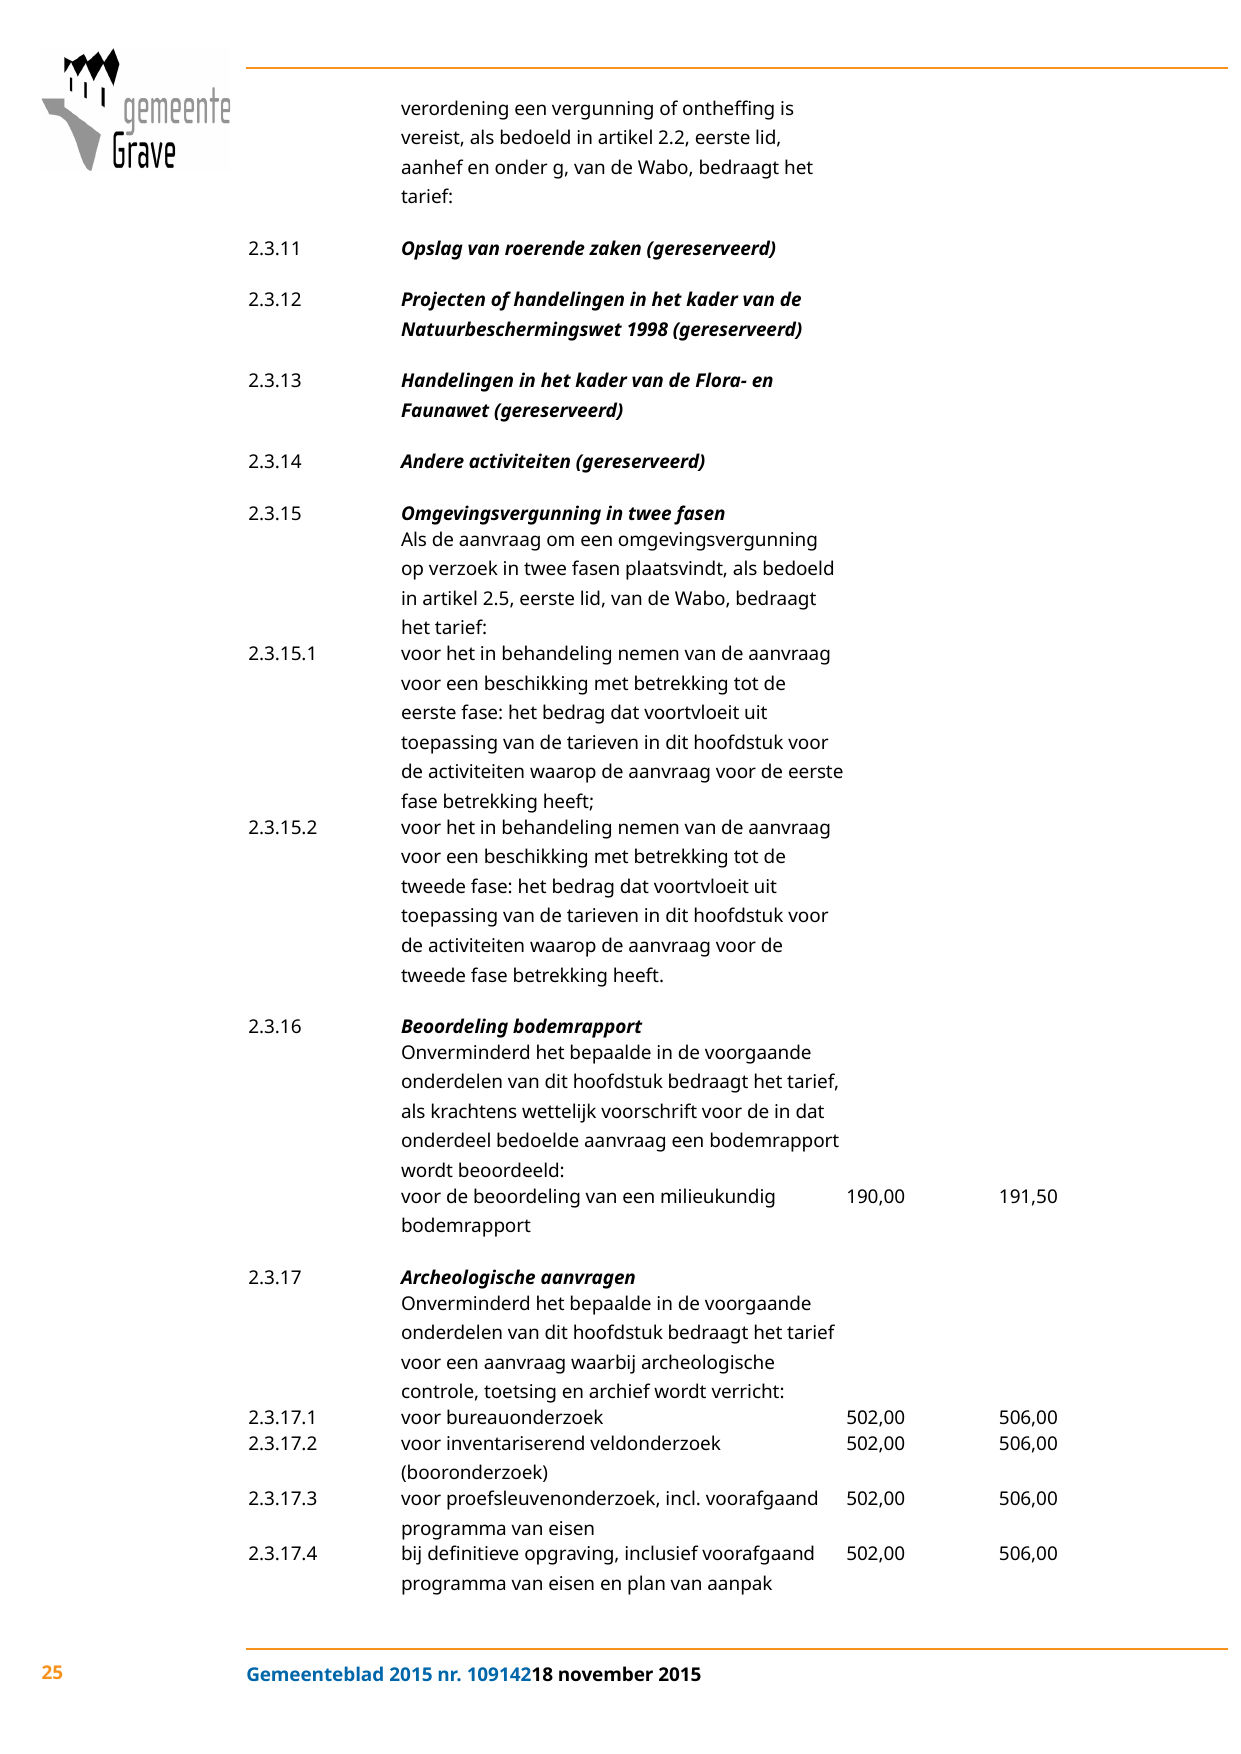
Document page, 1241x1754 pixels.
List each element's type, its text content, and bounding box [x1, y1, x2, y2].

table_cell [846, 1238, 999, 1264]
table_cell [999, 261, 1152, 286]
table_cell [248, 988, 401, 1013]
table_cell [999, 526, 1152, 640]
table_cell [248, 1290, 401, 1404]
table_cell 502,00 [846, 1404, 999, 1430]
table_cell 502,00 [846, 1485, 999, 1541]
table_cell [248, 526, 401, 640]
table_cell [846, 1039, 999, 1183]
table_cell 2.3.17.4 [248, 1541, 401, 1596]
table_cell 506,00 [999, 1404, 1152, 1430]
table_cell [846, 342, 999, 367]
table_cell [999, 500, 1152, 526]
table_cell [846, 449, 999, 474]
table_cell [401, 342, 846, 367]
table_cell [401, 474, 846, 500]
table_cell Archeologische aanvragen [401, 1264, 846, 1290]
table_cell Onverminderd het bepaalde in de voorgaande onderdelen van dit hoofdstuk bedraagt het tarief, als krachtens wettelijk voorschrift voor de in dat onderdeel bedoelde aanvraag een bodemrapport wordt beoordeeld: [401, 1039, 846, 1183]
table_cell 2.3.14 [248, 449, 401, 474]
table_cell 2.3.15.1 [248, 640, 401, 814]
table_cell [846, 814, 999, 987]
table_cell voor het in behandeling nemen van de aanvraag voor een beschikking met betrekking tot de eerste fase: het bedrag dat voortvloeit uit toepassing van de tarieven in dit hoofdstuk voor de activiteiten waarop de aanvraag voor de eerste fase betrekking heeft; [401, 640, 846, 814]
table_cell [248, 474, 401, 500]
table_cell [846, 500, 999, 526]
table_cell [999, 1039, 1152, 1183]
table_cell 2.3.17.3 [248, 1485, 401, 1541]
table_cell [248, 342, 401, 367]
table_cell voor bureauonderzoek [401, 1404, 846, 1430]
table_cell 506,00 [999, 1430, 1152, 1485]
table_cell [401, 423, 846, 448]
table_cell [248, 1183, 401, 1238]
table_cell 2.3.15.2 [248, 814, 401, 987]
table_cell Als de aanvraag om een omgevingsvergunning op verzoek in twee fasen plaatsvindt, als bedoeld in artikel 2.5, eerste lid, van de Wabo, bedraagt het tarief: [401, 526, 846, 640]
table_cell [846, 423, 999, 448]
table_cell [999, 474, 1152, 500]
table_cell [999, 368, 1152, 423]
table_cell [248, 1238, 401, 1264]
table_cell [846, 1264, 999, 1290]
table_cell [999, 286, 1152, 342]
table_cell [846, 261, 999, 286]
table_cell [999, 423, 1152, 448]
table_cell [846, 640, 999, 814]
table_cell 2.3.16 [248, 1013, 401, 1039]
table_cell 191,50 [999, 1183, 1152, 1238]
table_cell [401, 988, 846, 1013]
table_cell [846, 474, 999, 500]
table_cell voor de beoordeling van een milieukundig bodemrapport [401, 1183, 846, 1238]
table_cell [846, 1290, 999, 1404]
table_cell Opslag van roerende zaken (gereserveerd) [401, 235, 846, 261]
table_cell [401, 1238, 846, 1264]
table_cell voor proefsleuvenonderzoek, incl. voorafgaand programma van eisen [401, 1485, 846, 1541]
table_cell 502,00 [846, 1541, 999, 1596]
table_cell 506,00 [999, 1541, 1152, 1596]
table_cell voor het in behandeling nemen van de aanvraag voor een beschikking met betrekking tot de tweede fase: het bedrag dat voortvloeit uit toepassing van de tarieven in dit hoofdstuk voor de activiteiten waarop de aanvraag voor de tweede fase betrekking heeft. [401, 814, 846, 987]
table_cell [401, 261, 846, 286]
table_cell [846, 95, 999, 209]
table_cell 2.3.17 [248, 1264, 401, 1290]
table_cell [999, 988, 1152, 1013]
table_cell verordening een vergunning of ontheffing is vereist, als bedoeld in artikel 2.2, eerste lid, aanhef en onder g, van de Wabo, bedraagt het tarief: [401, 95, 846, 209]
table_cell [999, 1013, 1152, 1039]
table_cell [846, 988, 999, 1013]
table_cell 2.3.13 [248, 368, 401, 423]
table_cell [999, 1238, 1152, 1264]
table_cell 190,00 [846, 1183, 999, 1238]
table_cell [248, 261, 401, 286]
table_cell Omgevingsvergunning in twee fasen [401, 500, 846, 526]
table_cell [999, 1264, 1152, 1290]
table_cell [248, 209, 401, 235]
table_cell [999, 342, 1152, 367]
table_cell 2.3.17.2 [248, 1430, 401, 1485]
table_cell [248, 423, 401, 448]
table_cell 2.3.15 [248, 500, 401, 526]
table_cell [846, 368, 999, 423]
table_cell [248, 1039, 401, 1183]
table_cell bij definitieve opgraving, inclusief voorafgaand programma van eisen en plan van aanpak [401, 1541, 846, 1596]
table_cell Handelingen in het kader van de Flora- en Faunawet (gereserveerd) [401, 368, 846, 423]
table_cell [846, 235, 999, 261]
table_cell [999, 209, 1152, 235]
picture [41, 47, 231, 172]
table_cell Projecten of handelingen in het kader van de Natuurbeschermingswet 1998 (gereserveerd) [401, 286, 846, 342]
table_cell [999, 814, 1152, 987]
table_cell voor inventariserend veldonderzoek (booronderzoek) [401, 1430, 846, 1485]
table_cell [248, 95, 401, 209]
table_cell [999, 95, 1152, 209]
table_cell [846, 1013, 999, 1039]
table_cell [999, 1290, 1152, 1404]
table_cell Andere activiteiten (gereserveerd) [401, 449, 846, 474]
table_cell [999, 449, 1152, 474]
table_cell [401, 209, 846, 235]
table_cell [846, 209, 999, 235]
table_cell 2.3.17.1 [248, 1404, 401, 1430]
table_cell Beoordeling bodemrapport [401, 1013, 846, 1039]
table_cell [846, 526, 999, 640]
table_cell [999, 235, 1152, 261]
table_cell 2.3.12 [248, 286, 401, 342]
table_cell 506,00 [999, 1485, 1152, 1541]
table_cell [846, 286, 999, 342]
table_cell 2.3.11 [248, 235, 401, 261]
table_cell Onverminderd het bepaalde in de voorgaande onderdelen van dit hoofdstuk bedraagt het tarief voor een aanvraag waarbij archeologische controle, toetsing en archief wordt verricht: [401, 1290, 846, 1404]
table_cell 502,00 [846, 1430, 999, 1485]
table_cell [999, 640, 1152, 814]
